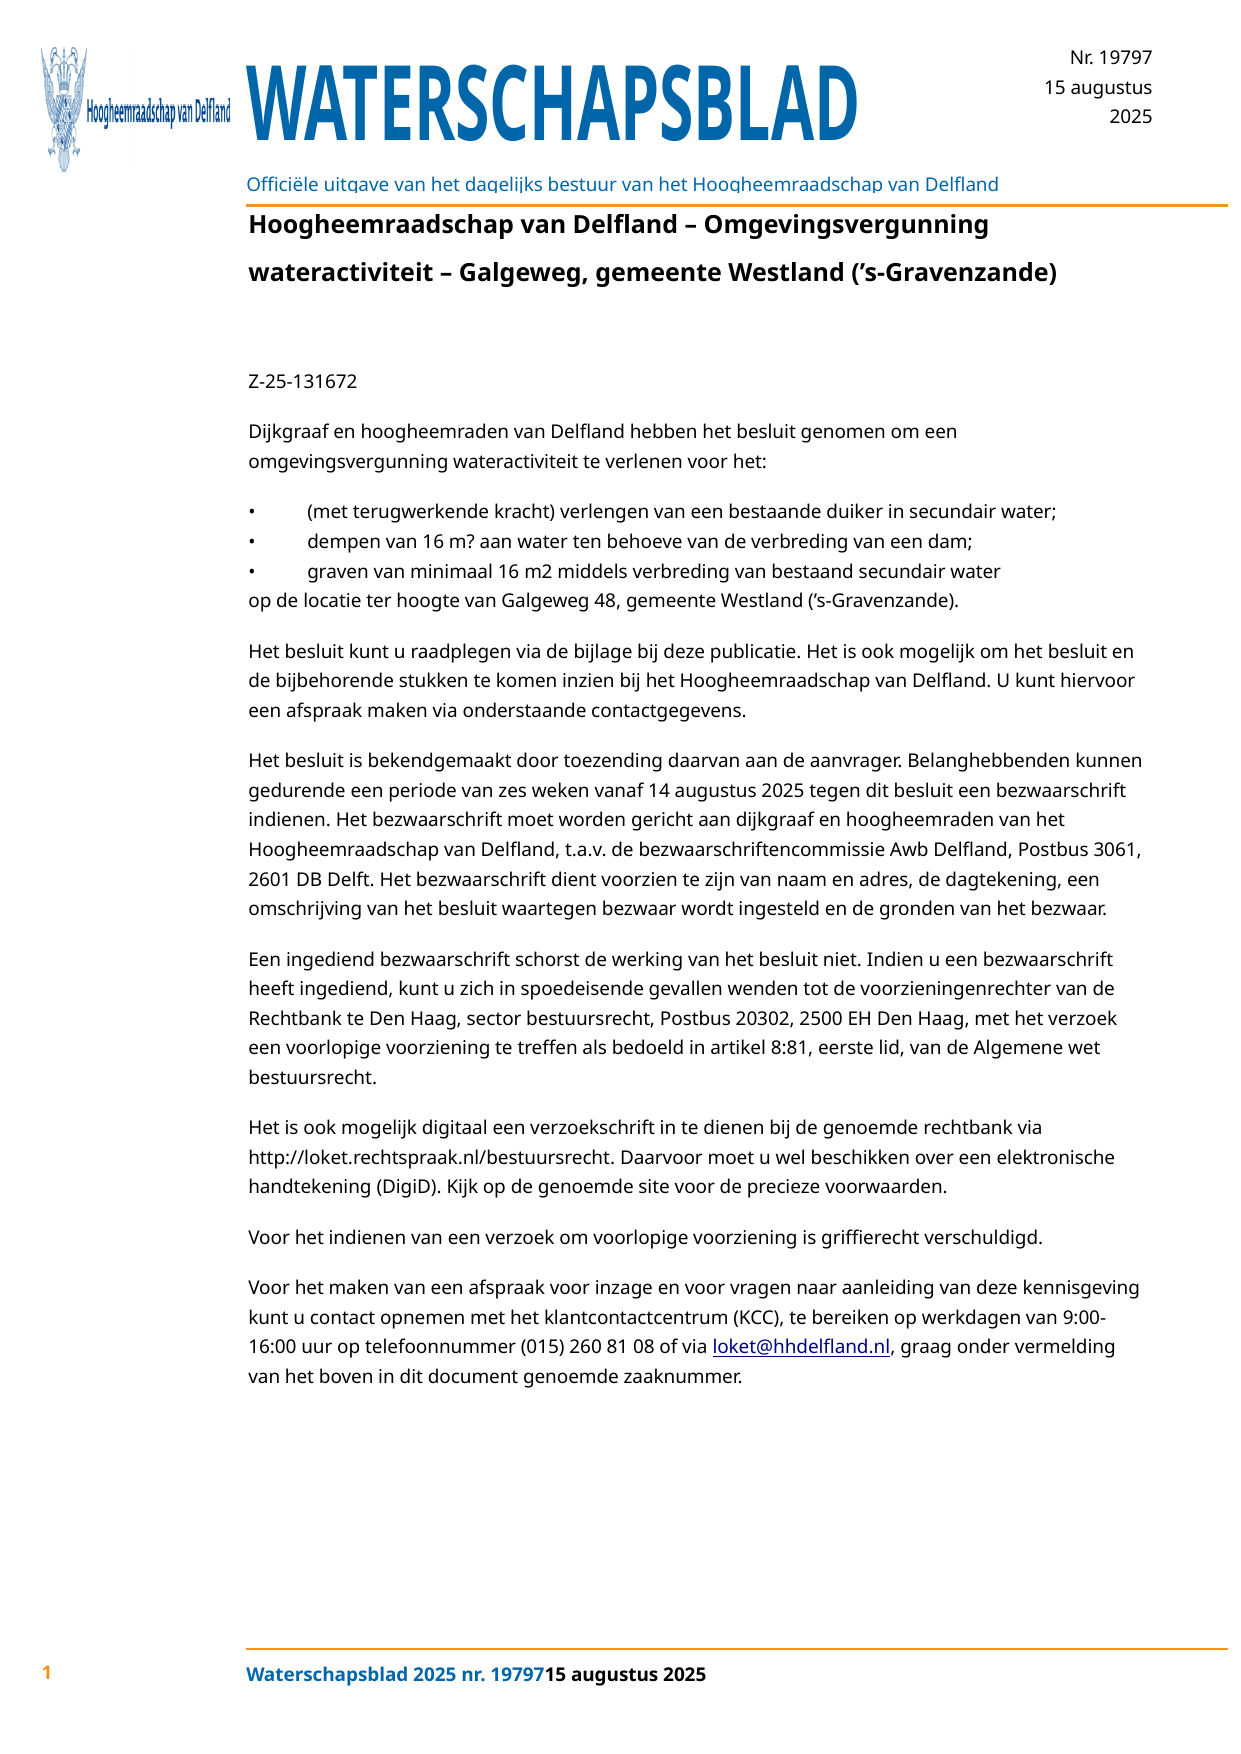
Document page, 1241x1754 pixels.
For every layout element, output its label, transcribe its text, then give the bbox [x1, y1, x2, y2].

text op de locatie ter hoogte van Galgeweg 48, gemeente Westland (’s-Gravenzande). [248, 587, 1152, 613]
text Voor het indienen van een verzoek om voorlopige voorziening is griffierecht verschuldigd. [248, 1224, 1152, 1250]
text Dijkgraaf en hoogheemraden van Delfland hebben het besluit genomen om een omgevingsvergunning wateractiviteit te verlenen voor het: [248, 419, 1152, 474]
list (met terugwerkende kracht) verlengen van een bestaande duiker in secundair water; [248, 499, 1152, 524]
list graven van minimaal 16 m2 middels verbreding van bestaand secundair water [248, 558, 1152, 584]
text Het besluit kunt u raadplegen via de bijlage bij deze publicatie. Het is ook mogelijk om het besluit en de bijbehorende stukken te komen inzien bij het Hoogheemraadschap van Delfland. U kunt hiervoor een afspraak maken via onderstaande contactgegevens. [248, 638, 1152, 723]
text Het besluit is bekendgemaakt door toezending daarvan aan de aanvrager. Belanghebbenden kunnen gedurende een periode van zes weken vanaf 14 augustus 2025 tegen dit besluit een bezwaarschrift indienen. Het bezwaarschrift moet worden gericht aan dijkgraaf en hoogheemraden van het Hoogheemraadschap van Delfland, t.a.v. de bezwaarschriftencommissie Awb Delfland, Postbus 3061, 2601 DB Delft. Het bezwaarschrift dient voorzien te zijn van naam en adres, de dagtekening, een omschrijving van het besluit waartegen bezwaar wordt ingesteld en de gronden van het bezwaar. [248, 747, 1152, 921]
picture [41, 47, 231, 172]
text Een ingediend bezwaarschrift schorst de werking van het besluit niet. Indien u een bezwaarschrift heeft ingediend, kunt u zich in spoedeisende gevallen wenden tot de voorzieningenrechter van de Rechtbank te Den Haag, sector bestuursrecht, Postbus 20302, 2500 EH Den Haag, met het verzoek een voorlopige voorziening te treffen als bedoeld in artikel 8:81, eerste lid, van de Algemene wet bestuursrecht. [248, 946, 1152, 1090]
list dempen van 16 m? aan water ten behoeve van de verbreding van een dam; [248, 528, 1152, 554]
text Het is ook mogelijk digitaal een verzoekschrift in te dienen bij de genoemde rechtbank via http://loket.rechtspraak.nl/bestuursrecht. Daarvoor moet u wel beschikken over een elektronische handtekening (DigiD). Kijk op de genoemde site voor de precieze voorwaarden. [248, 1114, 1152, 1199]
text Hoogheemraadschap van Delfland – Omgevingsvergunning wateractiviteit – Galgeweg, gemeente Westland (’s-Gravenzande) [248, 207, 1152, 288]
text Voor het maken van een afspraak voor inzage en voor vragen naar aanleiding van deze kennisgeving kunt u contact opnemen met het klantcontactcentrum (KCC), te bereiken op werkdagen van 9:00-16:00 uur op telefoonnummer (015) 260 81 08 of via loket@hhdelfland.nl, graag onder vermelding van het boven in dit document genoemde zaaknummer. [248, 1274, 1152, 1389]
text Z-25-131672 [248, 368, 1152, 394]
